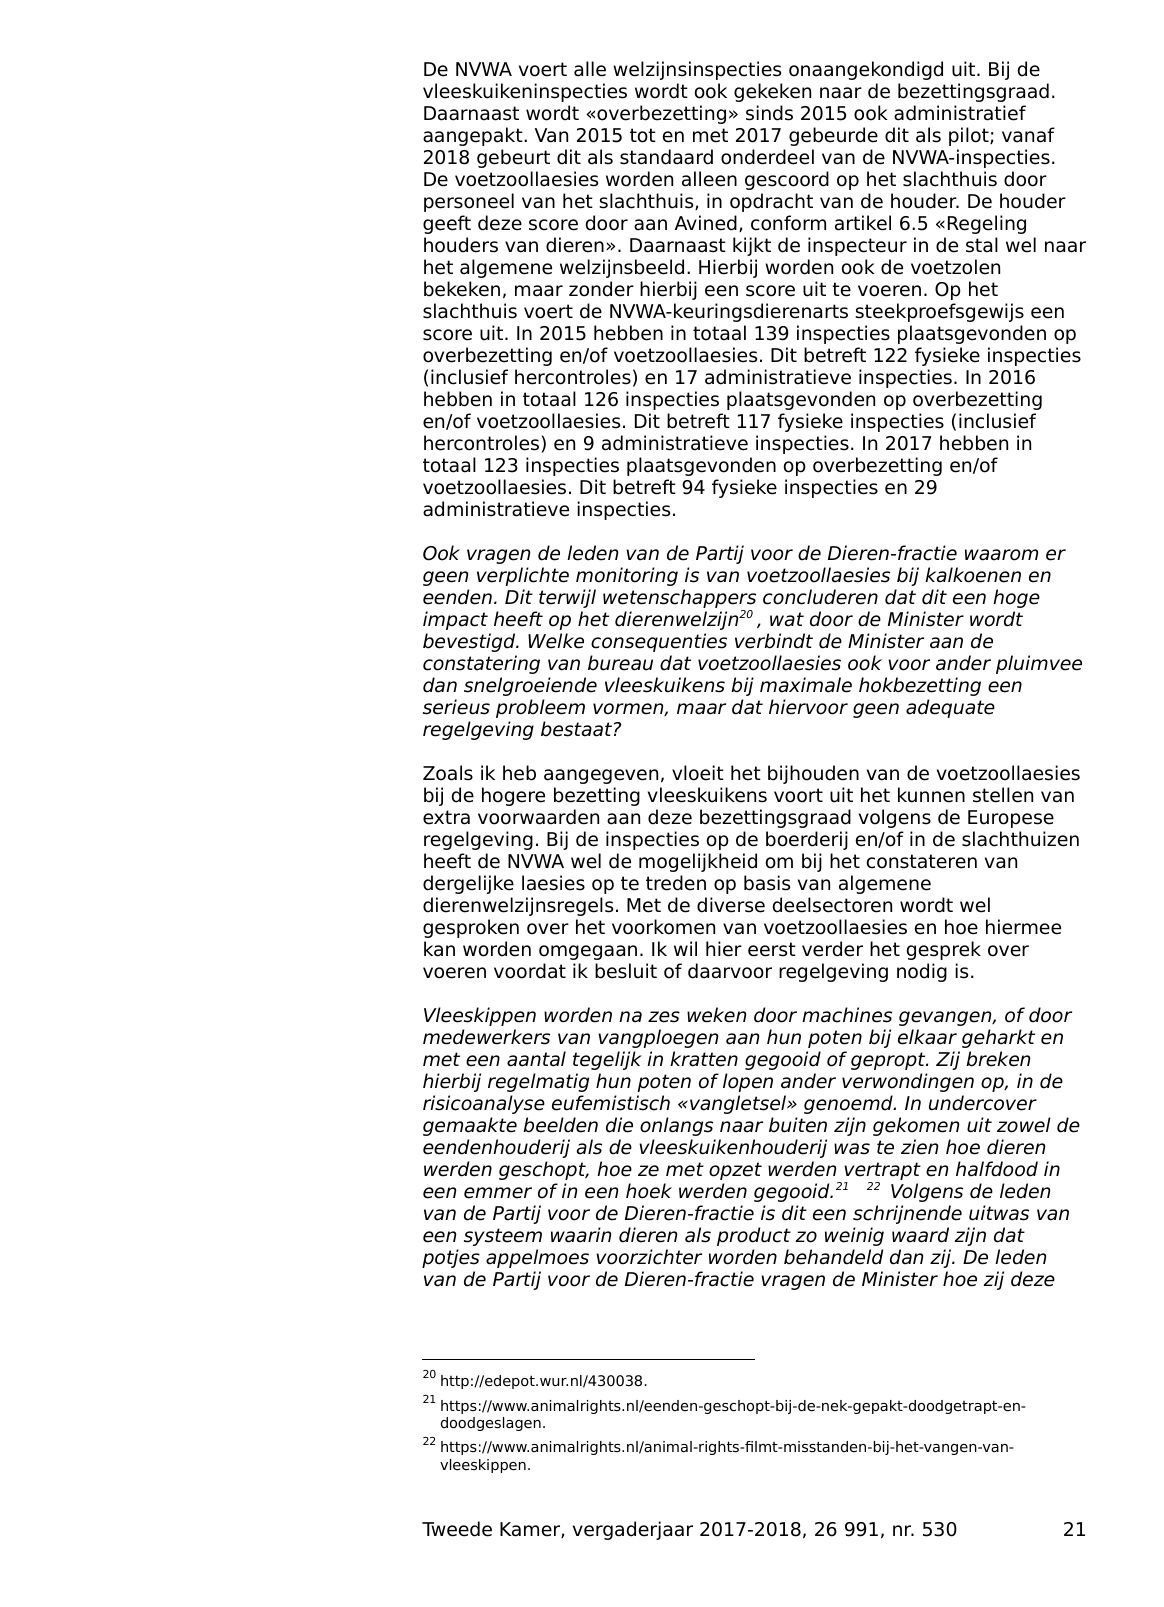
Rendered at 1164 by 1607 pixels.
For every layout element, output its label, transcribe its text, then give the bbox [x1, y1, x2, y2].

text https://www.animalrights.nl/eenden-geschopt-bij-de-nek-gepakt-doodgetrapt-en-doodgeslagen. [422, 1393, 1087, 1432]
text https://www.animalrights.nl/animal-rights-filmt-misstanden-bij-het-vangen-van-vleeskippen. [422, 1435, 1087, 1474]
text Ook vragen de leden van de Partij voor de Dieren-fractie waarom er geen verplichte monitoring is van voetzoollaesies bij kalkoenen en eenden. Dit terwijl wetenschappers concluderen dat dit een hoge impact heeft op het dierenwelzijn, wat door de Minister wordt bevestigd. Welke consequenties verbindt de Minister aan de constatering van bureau dat voetzoollaesies ook voor ander pluimvee dan snelgroeiende vleeskuikens bij maximale hokbezetting een serieus probleem vormen, maar dat hiervoor geen adequate regelgeving bestaat? [422, 543, 1087, 741]
text Zoals ik heb aangegeven, vloeit het bijhouden van de voetzoollaesies bij de hogere bezetting vleeskuikens voort uit het kunnen stellen van extra voorwaarden aan deze bezettingsgraad volgens de Europese regelgeving. Bij de inspecties op de boerderij en/of in de slachthuizen heeft de NVWA wel de mogelijkheid om bij het constateren van dergelijke laesies op te treden op basis van algemene dierenwelzijnsregels. Met de diverse deelsectoren wordt wel gesproken over het voorkomen van voetzoollaesies en hoe hiermee kan worden omgegaan. Ik wil hier eerst verder het gesprek over voeren voordat ik besluit of daarvoor regelgeving nodig is. [422, 763, 1087, 983]
text Vleeskippen worden na zes weken door machines gevangen, of door medewerkers van vangploegen aan hun poten bij elkaar geharkt en met een aantal tegelijk in kratten gegooid of gepropt. Zij breken hierbij regelmatig hun poten of lopen ander verwondingen op, in de risicoanalyse eufemistisch «vangletsel» genoemd. In undercover gemaakte beelden die onlangs naar buiten zijn gekomen uit zowel de eendenhouderij als de vleeskuikenhouderij was te zien hoe dieren werden geschopt, hoe ze met opzet werden vertrapt en halfdood in een emmer of in een hoek werden gegooid. Volgens de leden van de Partij voor de Dieren-fractie is dit een schrijnende uitwas van een systeem waarin dieren als product zo weinig waard zijn dat potjes appelmoes voorzichter worden behandeld dan zij. De leden van de Partij voor de Dieren-fractie vragen de Minister hoe zij deze [422, 1005, 1087, 1291]
text http://edepot.wur.nl/430038. [422, 1368, 1087, 1391]
text De NVWA voert alle welzijnsinspecties onaangekondigd uit. Bij de vleeskuikeninspecties wordt ook gekeken naar de bezettingsgraad. Daarnaast wordt «overbezetting» sinds 2015 ook administratief aangepakt. Van 2015 tot en met 2017 gebeurde dit als pilot; vanaf 2018 gebeurt dit als standaard onderdeel van de NVWA-inspecties. De voetzoollaesies worden alleen gescoord op het slachthuis door personeel van het slachthuis, in opdracht van de houder. De houder geeft deze score door aan Avined, conform artikel 6.5 «Regeling houders van dieren». Daarnaast kijkt de inspecteur in de stal wel naar het algemene welzijnsbeeld. Hierbij worden ook de voetzolen bekeken, maar zonder hierbij een score uit te voeren. Op het slachthuis voert de NVWA-keuringsdierenarts steekproefsgewijs een score uit. In 2015 hebben in totaal 139 inspecties plaatsgevonden op overbezetting en/of voetzoollaesies. Dit betreft 122 fysieke inspecties (inclusief hercontroles) en 17 administratieve inspecties. In 2016 hebben in totaal 126 inspecties plaatsgevonden op overbezetting en/of voetzoollaesies. Dit betreft 117 fysieke inspecties (inclusief hercontroles) en 9 administratieve inspecties. In 2017 hebben in totaal 123 inspecties plaatsgevonden op overbezetting en/of voetzoollaesies. Dit betreft 94 fysieke inspecties en 29 administratieve inspecties. [422, 59, 1087, 521]
